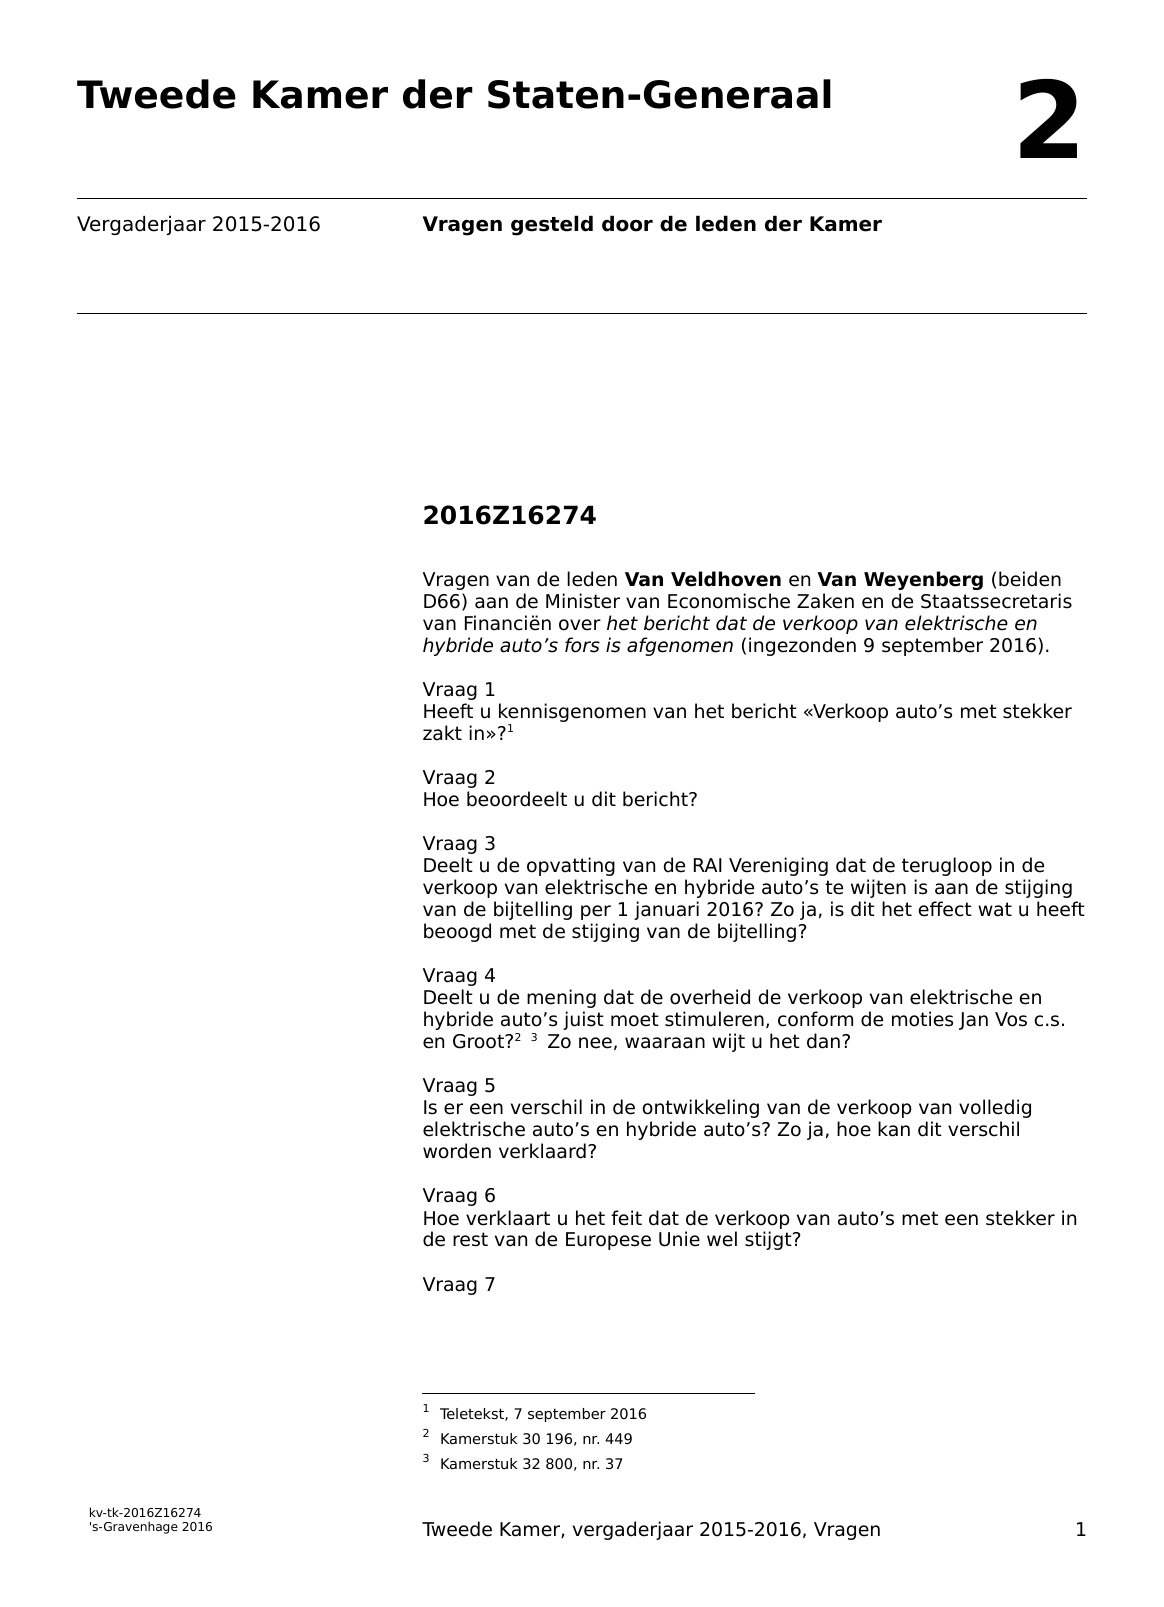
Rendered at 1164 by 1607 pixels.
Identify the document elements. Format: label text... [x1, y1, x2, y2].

text Is er een verschil in de ontwikkeling van de verkoop van volledig elektrische auto’s en hybride auto’s? Zo ja, hoe kan dit verschil worden verklaard? [422, 1097, 1087, 1163]
text Heeft u kennisgenomen van het bericht «Verkoop auto’s met stekker zakt in»? [422, 701, 1087, 745]
text Deelt u de opvatting van de RAI Vereniging dat de terugloop in de verkoop van elektrische en hybride auto’s te wijten is aan de stijging van de bijtelling per 1 januari 2016? Zo ja, is dit het effect wat u heeft beoogd met de stijging van de bijtelling? [422, 855, 1087, 943]
text kv-tk-2016Z16274 [88, 1506, 323, 1520]
text Vraag 3 [422, 833, 1087, 855]
text 's-Gravenhage 2016 [88, 1520, 323, 1534]
text Vraag 1 [422, 679, 1087, 701]
text Deelt u de mening dat de overheid de verkoop van elektrische en hybride auto’s juist moet stimuleren, conform de moties Jan Vos c.s. en Groot? Zo nee, waaraan wijt u het dan? [422, 987, 1087, 1053]
text Kamerstuk 30 196, nr. 449 [422, 1427, 1087, 1449]
table_header Tweede Kamer der Staten-Generaal [77, 59, 886, 198]
text Vraag 4 [422, 965, 1087, 987]
table_cell Vragen gesteld door de leden der Kamer [422, 199, 1087, 313]
table_cell Vergaderjaar 2015-2016 [77, 199, 422, 313]
text Hoe verklaart u het feit dat de verkoop van auto’s met een stekker in de rest van de Europese Unie wel stijgt? [422, 1207, 1087, 1251]
text Vragen van de leden Van Veldhoven en Van Weyenberg (beiden D66) aan de Minister van Economische Zaken en de Staatssecretaris van Financiën over het bericht dat de verkoop van elektrische en hybride auto’s fors is afgenomen (ingezonden 9 september 2016). [422, 569, 1087, 657]
text 2016Z16274 [422, 501, 1087, 531]
table_header 2 [886, 59, 1087, 198]
text Teletekst, 7 september 2016 [422, 1402, 1087, 1424]
text Kamerstuk 32 800, nr. 37 [422, 1452, 1087, 1474]
text Vraag 7 [422, 1273, 1087, 1296]
text Hoe beoordeelt u dit bericht? [422, 789, 1087, 811]
text Vraag 2 [422, 767, 1087, 789]
text Vraag 5 [422, 1075, 1087, 1097]
text Vraag 6 [422, 1185, 1087, 1207]
